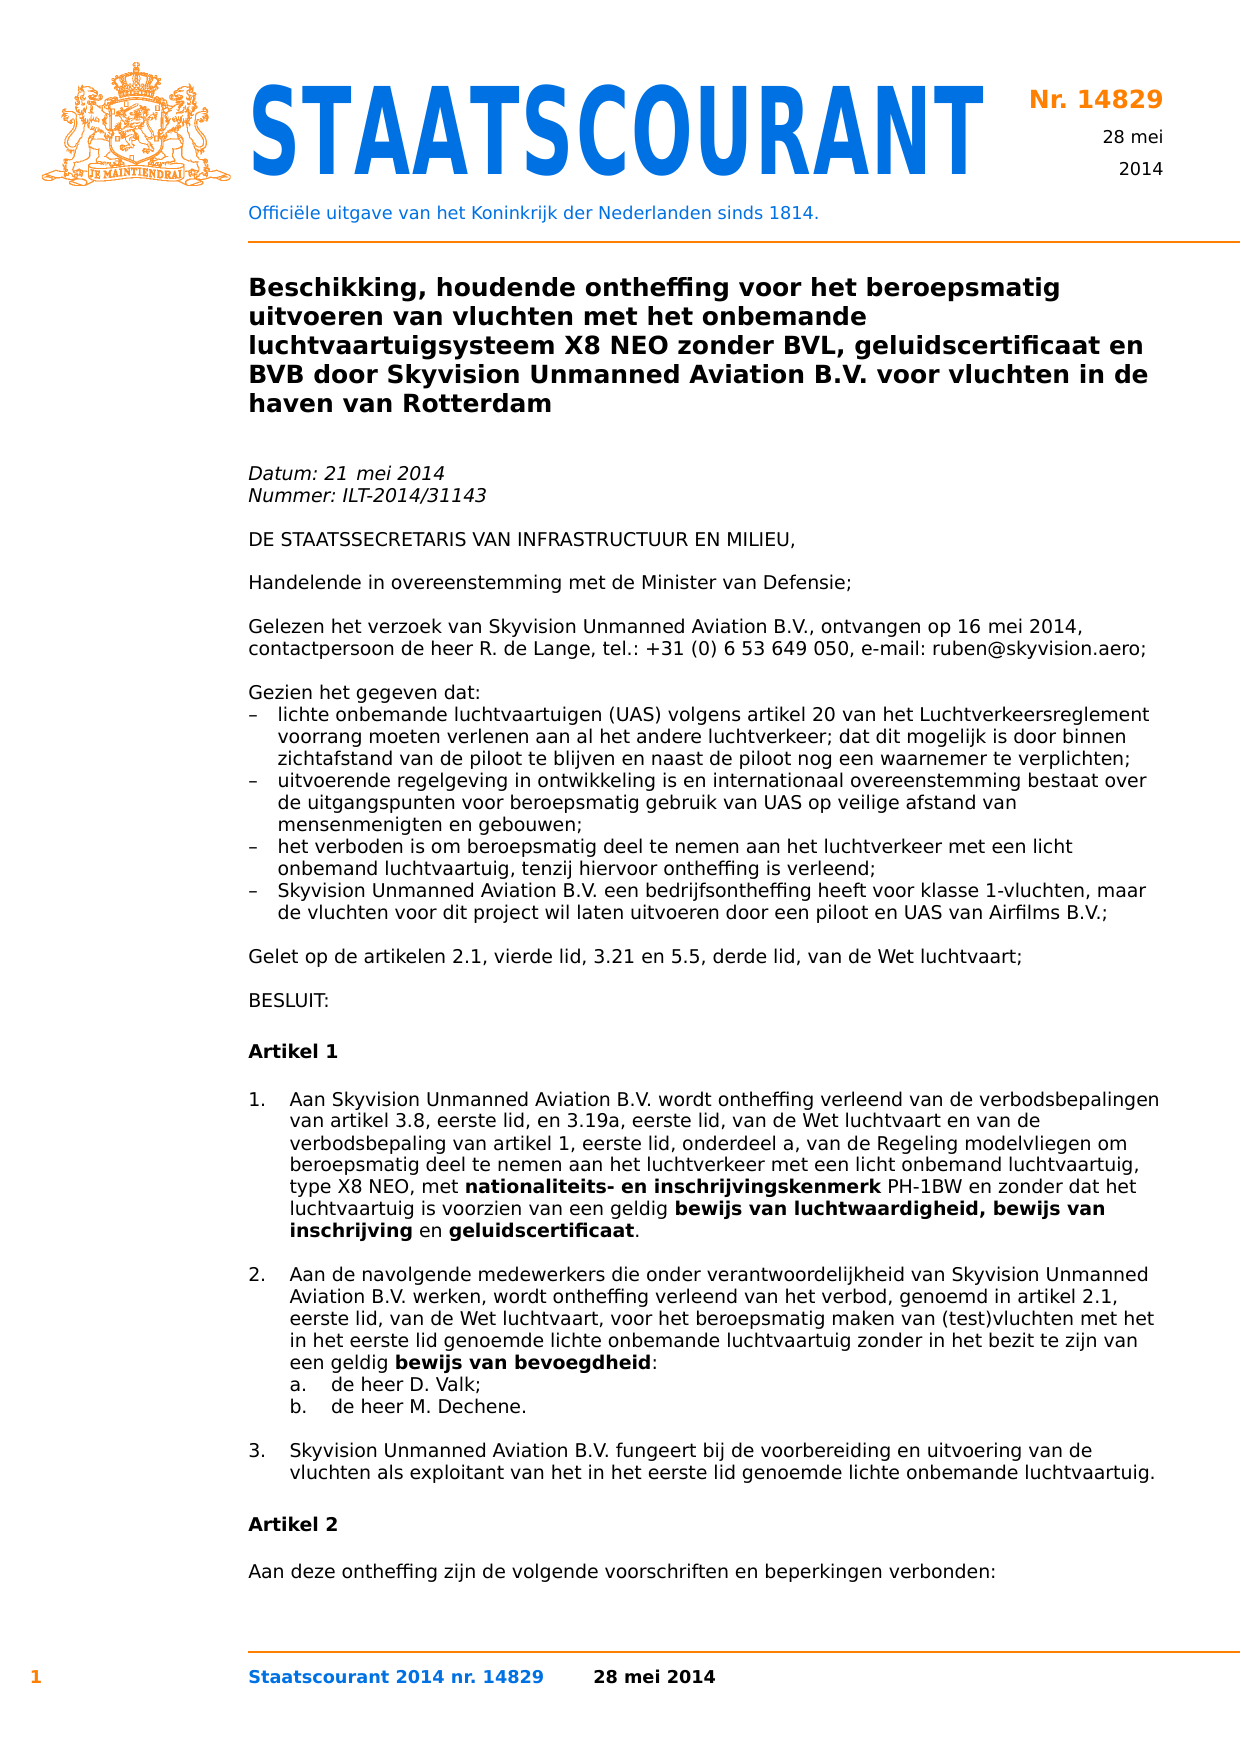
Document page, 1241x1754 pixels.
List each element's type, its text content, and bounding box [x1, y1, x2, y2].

table_header [25, 62, 248, 241]
text 2. Aan de navolgende medewerkers die onder verantwoordelijkheid van Skyvision Unmanned Aviation B.V. werken, wordt ontheffing verleend van het verbod, genoemd in artikel 2.1, eerste lid, van de Wet luchtvaart, voor het beroepsmatig maken van (test)vluchten met het in het eerste lid genoemde lichte onbemande luchtvaartuig zonder in het bezit te zijn van een geldig bewijs van bevoegdheid: [248, 1264, 1163, 1374]
text – uitvoerende regelgeving in ontwikkeling is en internationaal overeenstemming bestaat over de uitgangspunten voor beroepsmatig gebruik van UAS op veilige afstand van mensenmenigten en gebouwen; [248, 770, 1163, 836]
table_header Nr. 14829 [998, 62, 1240, 121]
text 1. Aan Skyvision Unmanned Aviation B.V. wordt ontheffing verleend van de verbodsbepalingen van artikel 3.8, eerste lid, en 3.19a, eerste lid, van de Wet luchtvaart en van de verbodsbepaling van artikel 1, eerste lid, onderdeel a, van de Regeling modelvliegen om beroepsmatig deel te nemen aan het luchtverkeer met een licht onbemand luchtvaartuig, type X8 NEO, met nationaliteits- en inschrijvingskenmerk PH-1BW en zonder dat het luchtvaartuig is voorzien van een geldig bewijs van luchtwaardigheid, bewijs van inschrijving en geluidscertificaat. [248, 1088, 1163, 1242]
text BESLUIT: [248, 989, 1163, 1011]
text 3. Skyvision Unmanned Aviation B.V. fungeert bij de voorbereiding en uitvoering van de vluchten als exploitant van het in het eerste lid genoemde lichte onbemande luchtvaartuig. [248, 1440, 1163, 1484]
table_cell 28 mei [998, 121, 1240, 153]
text Nummer: ILT-2014/31143 [248, 484, 1163, 507]
text – Skyvision Unmanned Aviation B.V. een bedrijfsontheffing heeft voor klasse 1-vluchten, maar de vluchten voor dit project wil laten uitvoeren door een piloot en UAS van Airfilms B.V.; [248, 880, 1163, 924]
text – het verboden is om beroepsmatig deel te nemen aan het luchtverkeer met een licht onbemand luchtvaartuig, tenzij hiervoor ontheffing is verleend; [248, 836, 1163, 880]
text Gelet op de artikelen 2.1, vierde lid, 3.21 en 5.5, derde lid, van de Wet luchtvaart; [248, 946, 1163, 968]
text DE STAATSSECRETARIS VAN INFRASTRUCTUUR EN MILIEU, [248, 528, 1163, 550]
subtitle Artikel 1 [248, 1041, 1163, 1063]
text Gelezen het verzoek van Skyvision Unmanned Aviation B.V., ontvangen op 16 mei 2014, contactpersoon de heer R. de Lange, tel.: +31 (0) 6 53 649 050, e-mail: ruben@skyvision.aero; [248, 616, 1163, 660]
text b. de heer M. Dechene. [289, 1396, 1163, 1418]
text Datum: 21 mei 2014 [248, 463, 1163, 484]
subtitle Artikel 2 [248, 1514, 1163, 1536]
table_cell Officiële uitgave van het Koninkrijk der Nederlanden sinds 1814. [248, 203, 1240, 241]
text Aan deze ontheffing zijn de volgende voorschriften en beperkingen verbonden: [248, 1561, 1163, 1583]
table_header STAATSCOURANT [248, 62, 998, 203]
subtitle Beschikking, houdende ontheffing voor het beroepsmatig uitvoeren van vluchten met het onbemande luchtvaartuigsysteem X8 NEO zonder BVL, geluidscertificaat en BVB door Skyvision Unmanned Aviation B.V. voor vluchten in de haven van Rotterdam [248, 273, 1163, 419]
table_cell 2014 [998, 153, 1240, 203]
text – lichte onbemande luchtvaartuigen (UAS) volgens artikel 20 van het Luchtverkeersreglement voorrang moeten verlenen aan al het andere luchtverkeer; dat dit mogelijk is door binnen zichtafstand van de piloot te blijven en naast de piloot nog een waarnemer te verplichten; [248, 704, 1163, 770]
text Gezien het gegeven dat: [248, 682, 1163, 704]
picture [41, 62, 231, 186]
text a. de heer D. Valk; [289, 1374, 1163, 1396]
text Handelende in overeenstemming met de Minister van Defensie; [248, 572, 1163, 594]
